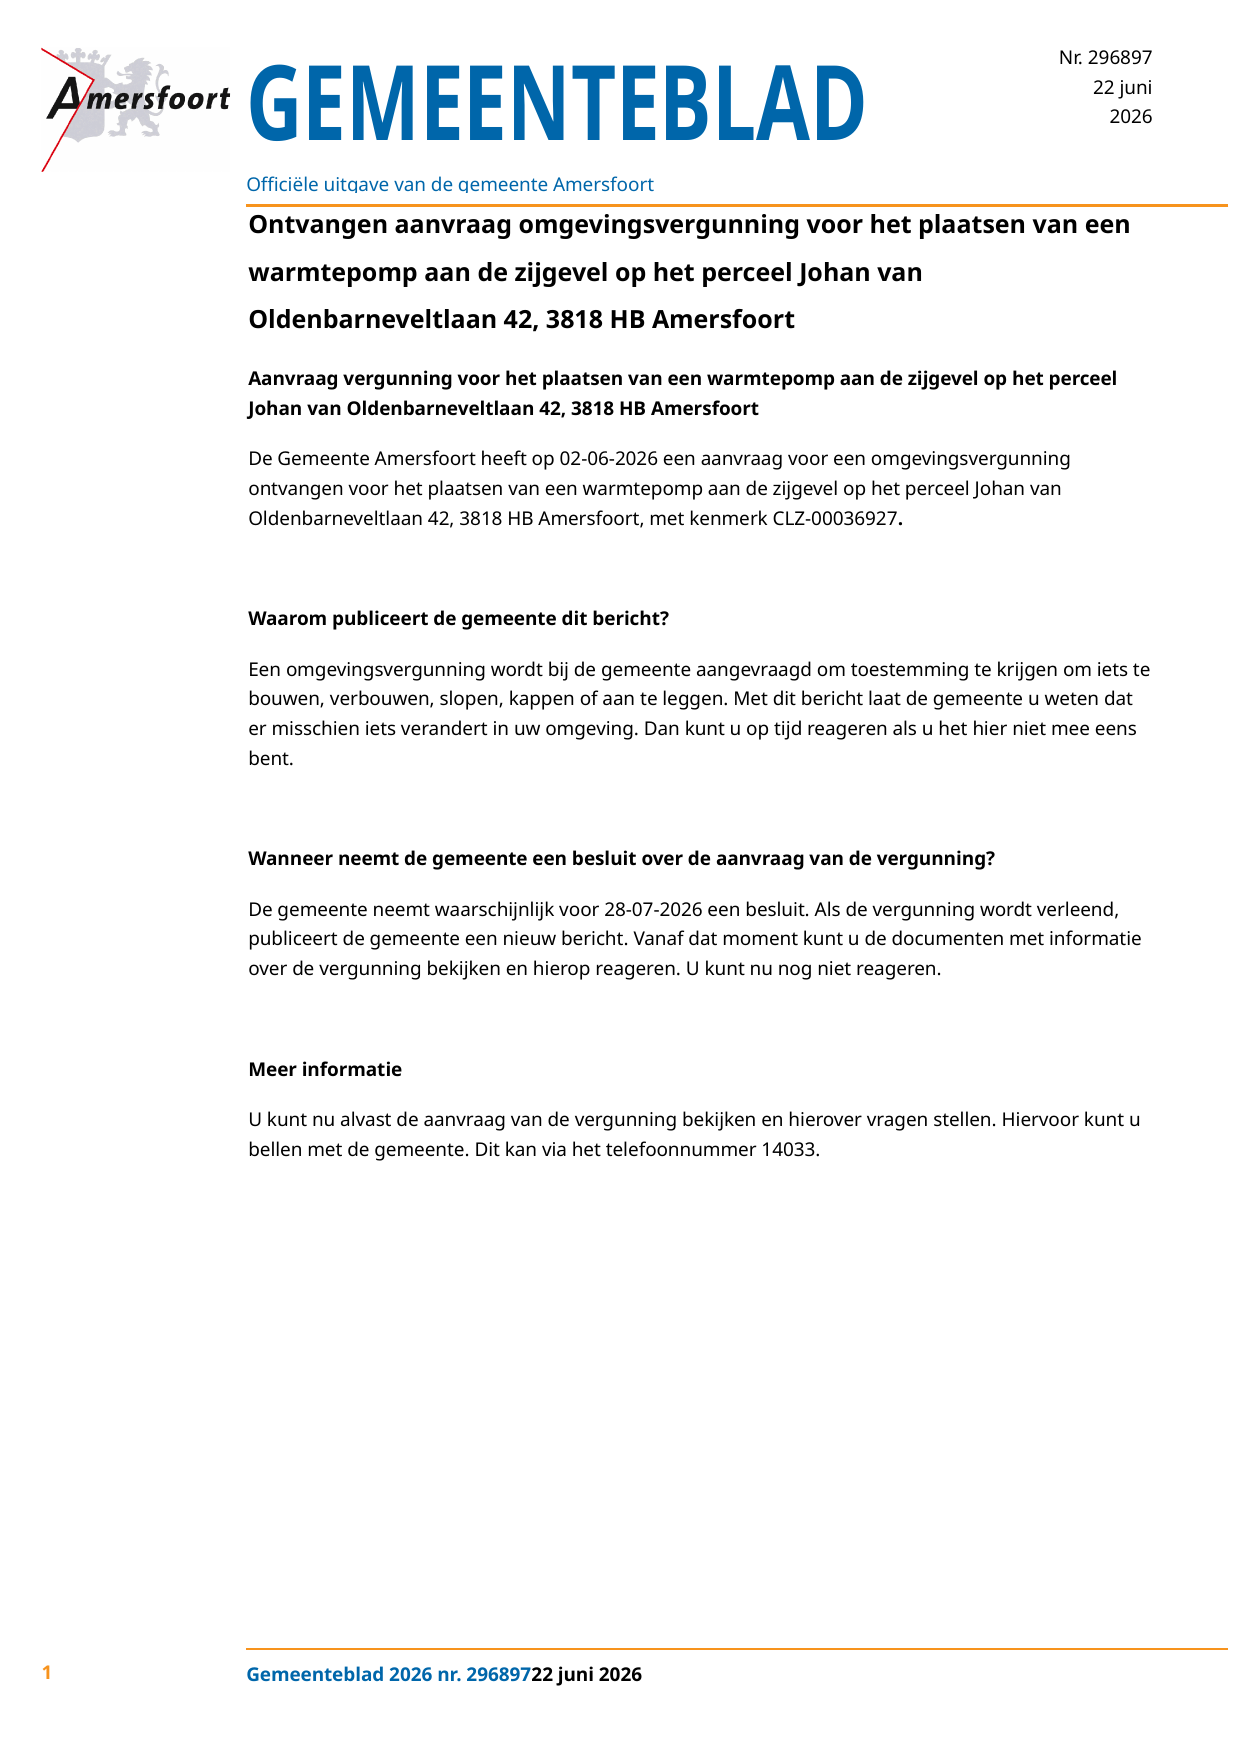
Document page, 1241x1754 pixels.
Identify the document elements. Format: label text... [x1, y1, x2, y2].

picture [41, 47, 231, 172]
text Wanneer neemt de gemeente een besluit over de aanvraag van de vergunning? [248, 846, 1152, 871]
text U kunt nu alvast de aanvraag van de vergunning bekijken en hierover vragen stellen. Hiervoor kunt u bellen met de gemeente. Dit kan via het telefoonnummer 14033. [248, 1106, 1152, 1162]
text Waarom publiceert de gemeente dit bericht? [248, 606, 1152, 631]
text De Gemeente Amersfoort heeft op 02-06-2026 een aanvraag voor een omgevingsvergunning ontvangen voor het plaatsen van een warmtepomp aan de zijgevel op het perceel Johan van Oldenbarneveltlaan 42, 3818 HB Amersfoort, met kenmerk CLZ-00036927. [248, 446, 1152, 530]
text Ontvangen aanvraag omgevingsvergunning voor het plaatsen van een warmtepomp aan de zijgevel op het perceel Johan van Oldenbarneveltlaan 42, 3818 HB Amersfoort [248, 207, 1152, 336]
text De gemeente neemt waarschijnlijk voor 28-07-2026 een besluit. Als de vergunning wordt verleend, publiceert de gemeente een nieuw bericht. Vanaf dat moment kunt u de documenten met informatie over de vergunning bekijken en hierop reageren. U kunt nu nog niet reageren. [248, 896, 1152, 981]
text Een omgevingsvergunning wordt bij de gemeente aangevraagd om toestemming te krijgen om iets te bouwen, verbouwen, slopen, kappen of aan te leggen. Met dit bericht laat de gemeente u weten dat er misschien iets verandert in uw omgeving. Dan kunt u op tijd reageren als u het hier niet mee eens bent. [248, 656, 1152, 770]
text Aanvraag vergunning voor het plaatsen van een warmtepomp aan de zijgevel op het perceel Johan van Oldenbarneveltlaan 42, 3818 HB Amersfoort [248, 366, 1152, 421]
text Meer informatie [248, 1056, 1152, 1082]
